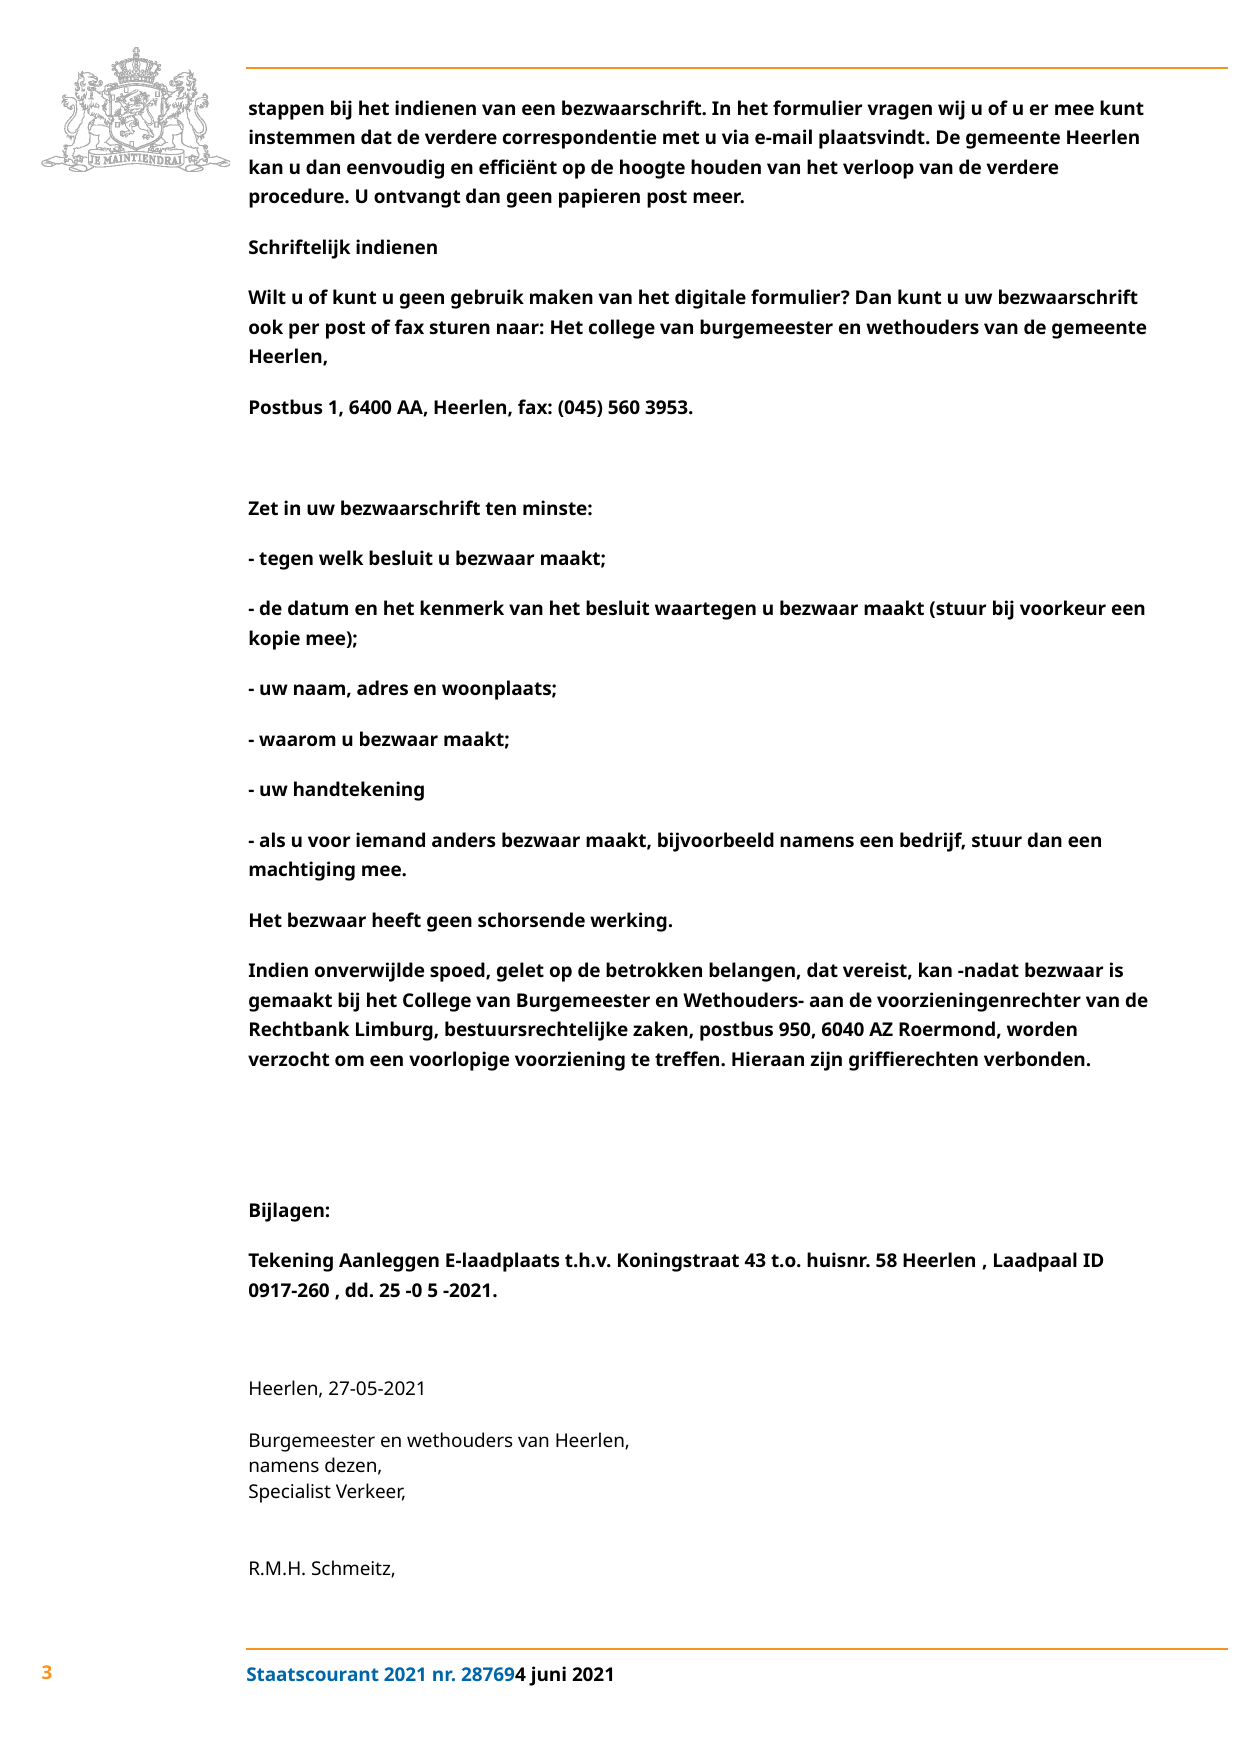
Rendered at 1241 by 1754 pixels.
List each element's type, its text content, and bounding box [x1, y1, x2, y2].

text Bijlagen: [248, 1197, 1152, 1223]
text Tekening Aanleggen E-laadplaats t.h.v. Koningstraat 43 t.o. huisnr. 58 Heerlen , Laadpaal ID 0917-260 , dd. 25 -0 5 -2021. [248, 1248, 1152, 1303]
text - tegen welk besluit u bezwaar maakt; [248, 545, 1152, 571]
text Postbus 1, 6400 AA, Heerlen, fax: (045) 560 3953. [248, 394, 1152, 420]
text R.M.H. Schmeitz, [248, 1556, 1152, 1581]
text Indien onverwijlde spoed, gelet op de betrokken belangen, dat vereist, kan -nadat bezwaar is gemaakt bij het College van Burgemeester en Wethouders- aan de voorzieningenrechter van de Rechtbank Limburg, bestuursrechtelijke zaken, postbus 950, 6040 AZ Roermond, worden verzocht om een voorlopige voorziening te treffen. Hieraan zijn griffierechten verbonden. [248, 957, 1152, 1072]
text Burgemeester en wethouders van Heerlen, [248, 1427, 1152, 1453]
text - uw handtekening [248, 776, 1152, 802]
text Heerlen, 27-05-2021 [248, 1376, 1152, 1401]
text - waarom u bezwaar maakt; [248, 726, 1152, 752]
text Specialist Verkeer, [248, 1478, 1152, 1504]
picture [41, 47, 231, 172]
text Het bezwaar heeft geen schorsende werking. [248, 907, 1152, 933]
text Zet in uw bezwaarschrift ten minste: [248, 495, 1152, 521]
text Schriftelijk indienen [248, 234, 1152, 260]
text - als u voor iemand anders bezwaar maakt, bijvoorbeeld namens een bedrijf, stuur dan een machtiging mee. [248, 827, 1152, 882]
text - de datum en het kenmerk van het besluit waartegen u bezwaar maakt (stuur bij voorkeur een kopie mee); [248, 596, 1152, 651]
text - uw naam, adres en woonplaats; [248, 676, 1152, 701]
text Wilt u of kunt u geen gebruik maken van het digitale formulier? Dan kunt u uw bezwaarschrift ook per post of fax sturen naar: Het college van burgemeester en wethouders van de gemeente Heerlen, [248, 284, 1152, 369]
text stappen bij het indienen van een bezwaarschrift. In het formulier vragen wij u of u er mee kunt instemmen dat de verdere correspondentie met u via e-mail plaatsvindt. De gemeente Heerlen kan u dan eenvoudig en efficiënt op de hoogte houden van het verloop van de verdere procedure. U ontvangt dan geen papieren post meer. [248, 95, 1152, 209]
text namens dezen, [248, 1453, 1152, 1478]
